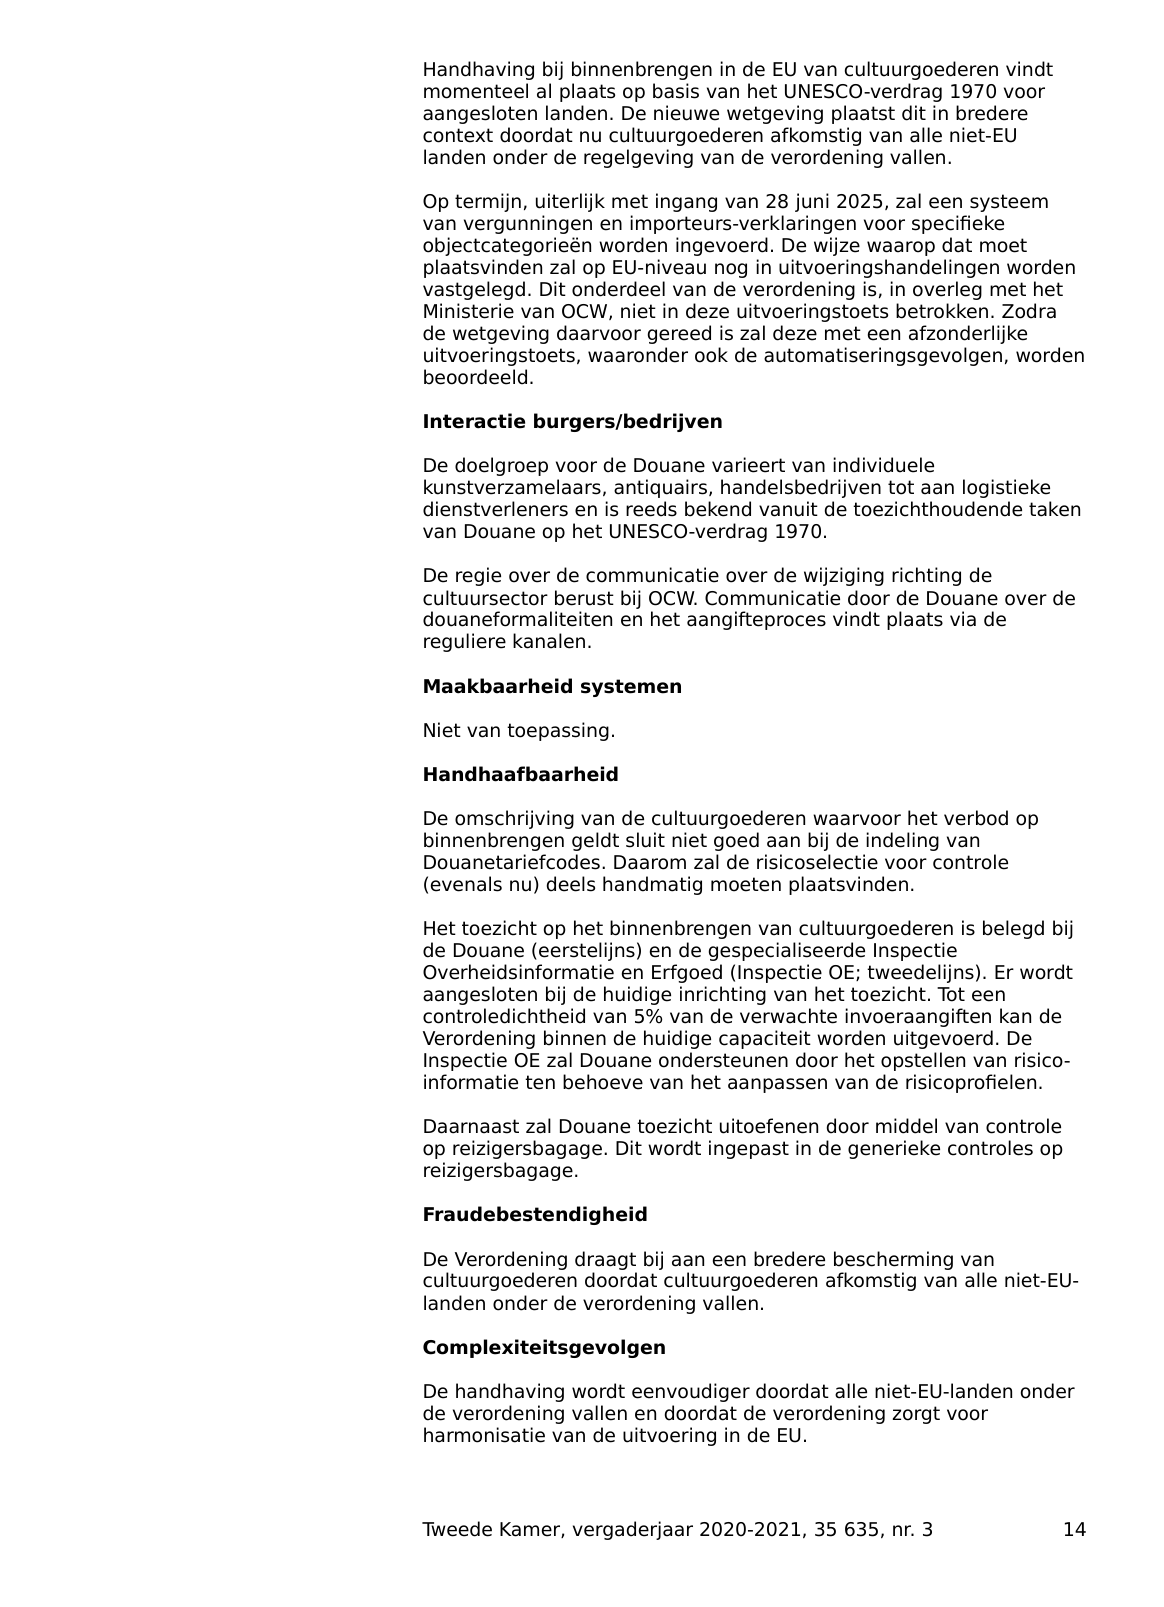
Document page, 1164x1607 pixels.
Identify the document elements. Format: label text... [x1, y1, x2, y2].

subtitle Complexiteitsgevolgen [422, 1337, 1087, 1358]
text Het toezicht op het binnenbrengen van cultuurgoederen is belegd bij de Douane (eerstelijns) en de gespecialiseerde Inspectie Overheidsinformatie en Erfgoed (Inspectie OE; tweedelijns). Er wordt aangesloten bij de huidige inrichting van het toezicht. Tot een controledichtheid van 5% van de verwachte invoeraangiften kan de Verordening binnen de huidige capaciteit worden uitgevoerd. De Inspectie OE zal Douane ondersteunen door het opstellen van risico-informatie ten behoeve van het aanpassen van de risicoprofielen. [422, 918, 1087, 1094]
subtitle Interactie burgers/bedrijven [422, 411, 1087, 433]
subtitle Maakbaarheid systemen [422, 676, 1087, 697]
text De regie over de communicatie over de wijziging richting de cultuursector berust bij OCW. Communicatie door de Douane over de douaneformaliteiten en het aangifteproces vindt plaats via de reguliere kanalen. [422, 565, 1087, 653]
text De omschrijving van de cultuurgoederen waarvoor het verbod op binnenbrengen geldt sluit niet goed aan bij de indeling van Douanetariefcodes. Daarom zal de risicoselectie voor controle (evenals nu) deels handmatig moeten plaatsvinden. [422, 808, 1087, 896]
text Op termijn, uiterlijk met ingang van 28 juni 2025, zal een systeem van vergunningen en importeurs-verklaringen voor specifieke objectcategorieën worden ingevoerd. De wijze waarop dat moet plaatsvinden zal op EU-niveau nog in uitvoeringshandelingen worden vastgelegd. Dit onderdeel van de verordening is, in overleg met het Ministerie van OCW, niet in deze uitvoeringstoets betrokken. Zodra de wetgeving daarvoor gereed is zal deze met een afzonderlijke uitvoeringstoets, waaronder ook de automatiseringsgevolgen, worden beoordeeld. [422, 191, 1087, 389]
text Daarnaast zal Douane toezicht uitoefenen door middel van controle op reizigersbagage. Dit wordt ingepast in de generieke controles op reizigersbagage. [422, 1116, 1087, 1182]
subtitle Handhaafbaarheid [422, 764, 1087, 786]
text Niet van toepassing. [422, 720, 1087, 742]
text De doelgroep voor de Douane varieert van individuele kunstverzamelaars, antiquairs, handelsbedrijven tot aan logistieke dienstverleners en is reeds bekend vanuit de toezichthoudende taken van Douane op het UNESCO-verdrag 1970. [422, 455, 1087, 543]
subtitle Fraudebestendigheid [422, 1204, 1087, 1226]
text Handhaving bij binnenbrengen in de EU van cultuurgoederen vindt momenteel al plaats op basis van het UNESCO-verdrag 1970 voor aangesloten landen. De nieuwe wetgeving plaatst dit in bredere context doordat nu cultuurgoederen afkomstig van alle niet-EU landen onder de regelgeving van de verordening vallen. [422, 59, 1087, 169]
text De handhaving wordt eenvoudiger doordat alle niet-EU-landen onder de verordening vallen en doordat de verordening zorgt voor harmonisatie van de uitvoering in de EU. [422, 1381, 1087, 1447]
text De Verordening draagt bij aan een bredere bescherming van cultuurgoederen doordat cultuurgoederen afkomstig van alle niet-EU-landen onder de verordening vallen. [422, 1248, 1087, 1314]
